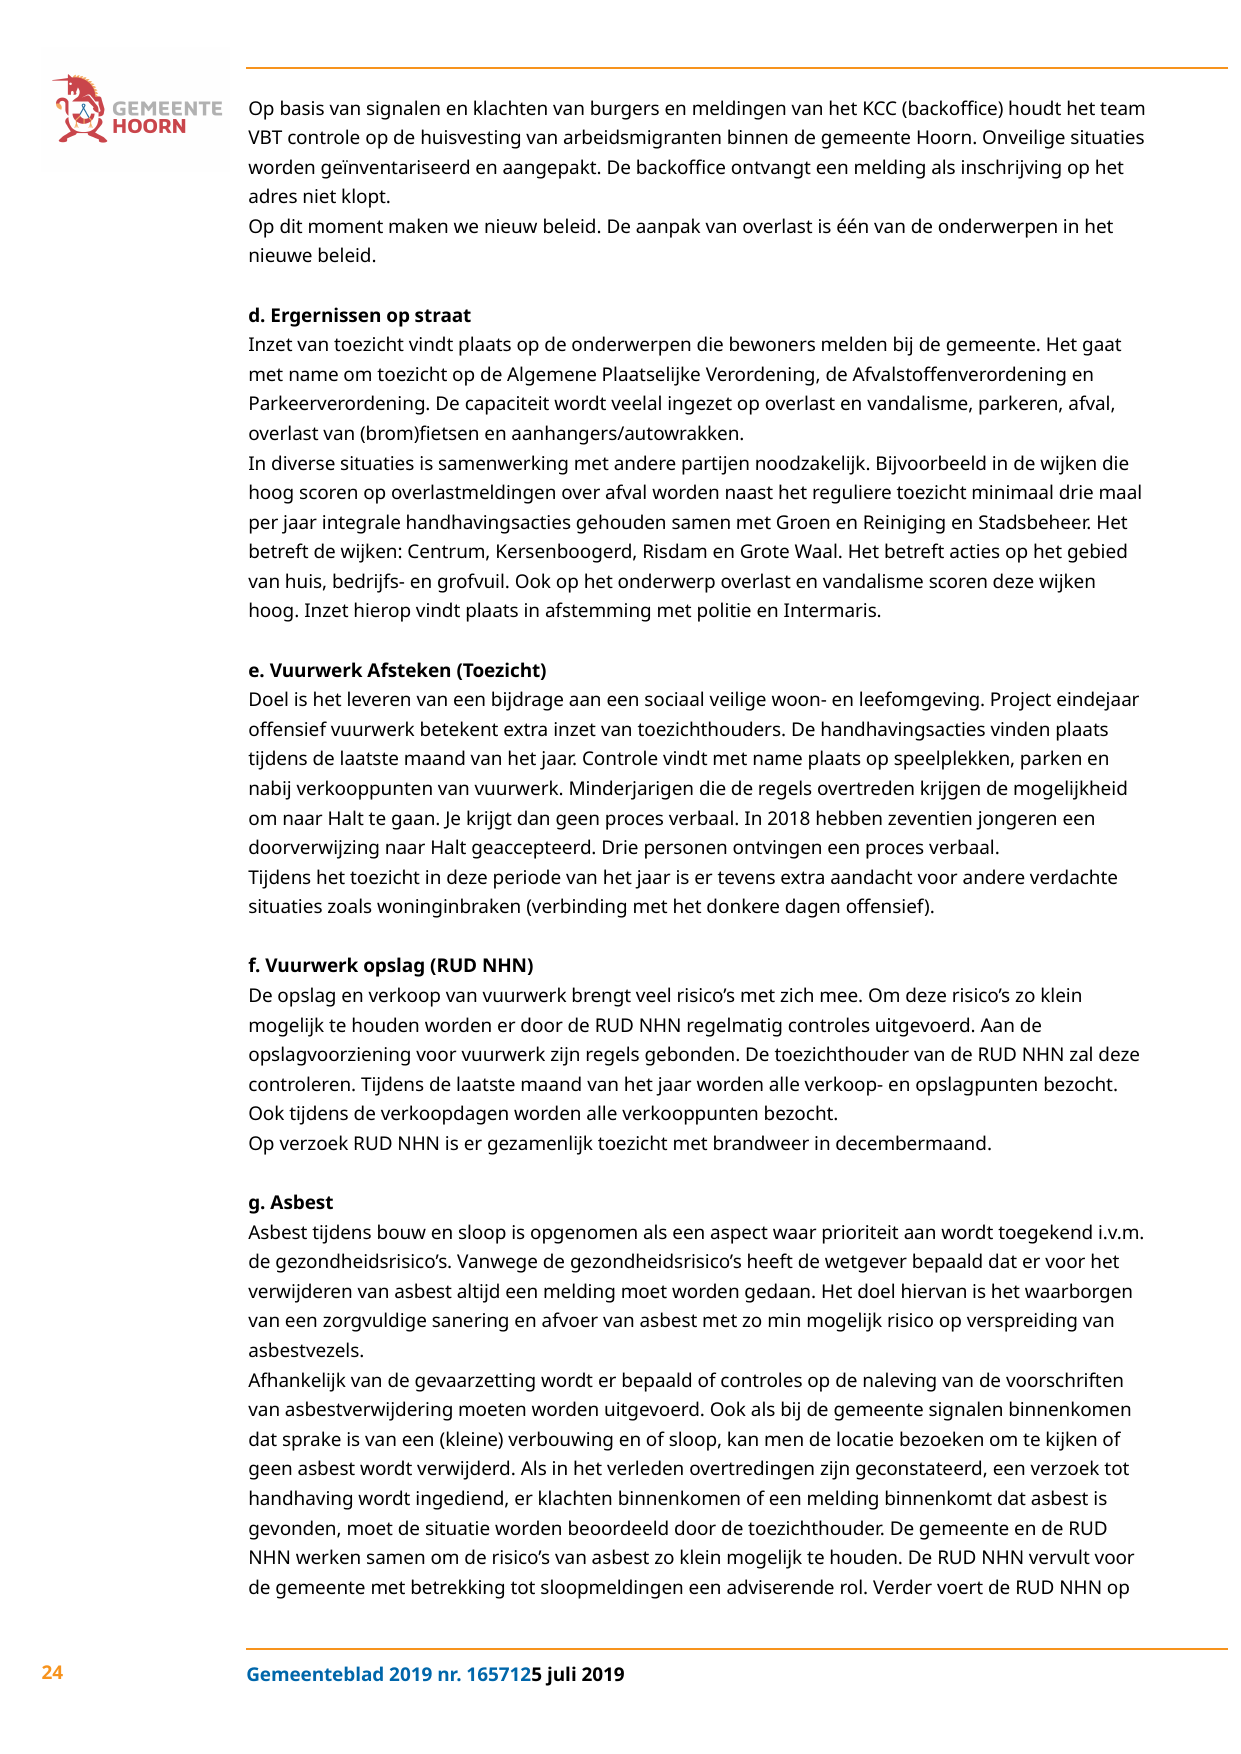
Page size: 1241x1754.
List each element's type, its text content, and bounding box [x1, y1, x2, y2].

text g. Asbest [248, 1189, 1152, 1215]
text e. Vuurwerk Afsteken (Toezicht) [248, 657, 1152, 683]
text Inzet van toezicht vindt plaats op de onderwerpen die bewoners melden bij de gemeente. Het gaat met name om toezicht op de Algemene Plaatselijke Verordening, de Afvalstoffenverordening en Parkeerverordening. De capaciteit wordt veelal ingezet op overlast en vandalisme, parkeren, afval, overlast van (brom)fietsen en aanhangers/autowrakken. [248, 331, 1152, 446]
text De opslag en verkoop van vuurwerk brengt veel risico’s met zich mee. Om deze risico’s zo klein mogelijk te houden worden er door de RUD NHN regelmatig controles uitgevoerd. Aan de opslagvoorziening voor vuurwerk zijn regels gebonden. De toezichthouder van de RUD NHN zal deze controleren. Tijdens de laatste maand van het jaar worden alle verkoop- en opslagpunten bezocht. Ook tijdens de verkoopdagen worden alle verkooppunten bezocht. [248, 982, 1152, 1126]
text Asbest tijdens bouw en sloop is opgenomen als een aspect waar prioriteit aan wordt toegekend i.v.m. de gezondheidsrisico’s. Vanwege de gezondheidsrisico’s heeft de wetgever bepaald dat er voor het verwijderen van asbest altijd een melding moet worden gedaan. Het doel hiervan is het waarborgen van een zorgvuldige sanering en afvoer van asbest met zo min mogelijk risico op verspreiding van asbestvezels. [248, 1219, 1152, 1363]
text Op basis van signalen en klachten van burgers en meldingen van het KCC (backoffice) houdt het team VBT controle op de huisvesting van arbeidsmigranten binnen de gemeente Hoorn. Onveilige situaties worden geïnventariseerd en aangepakt. De backoffice ontvangt een melding als inschrijving op het adres niet klopt. [248, 95, 1152, 209]
text In diverse situaties is samenwerking met andere partijen noodzakelijk. Bijvoorbeeld in de wijken die hoog scoren op overlastmeldingen over afval worden naast het reguliere toezicht minimaal drie maal per jaar integrale handhavingsacties gehouden samen met Groen en Reiniging en Stadsbeheer. Het betreft de wijken: Centrum, Kersenboogerd, Risdam en Grote Waal. Het betreft acties op het gebied van huis, bedrijfs- en grofvuil. Ook op het onderwerp overlast en vandalisme scoren deze wijken hoog. Inzet hierop vindt plaats in afstemming met politie en Intermaris. [248, 450, 1152, 623]
text d. Ergernissen op straat [248, 302, 1152, 328]
text Op verzoek RUD NHN is er gezamenlijk toezicht met brandweer in decembermaand. [248, 1130, 1152, 1156]
text Doel is het leveren van een bijdrage aan een sociaal veilige woon- en leefomgeving. Project eindejaar offensief vuurwerk betekent extra inzet van toezichthouders. De handhavingsacties vinden plaats tijdens de laatste maand van het jaar. Controle vindt met name plaats op speelplekken, parken en nabij verkooppunten van vuurwerk. Minderjarigen die de regels overtreden krijgen de mogelijkheid om naar Halt te gaan. Je krijgt dan geen proces verbaal. In 2018 hebben zeventien jongeren een doorverwijzing naar Halt geaccepteerd. Drie personen ontvingen een proces verbaal. [248, 686, 1152, 860]
text Tijdens het toezicht in deze periode van het jaar is er tevens extra aandacht voor andere verdachte situaties zoals woninginbraken (verbinding met het donkere dagen offensief). [248, 864, 1152, 919]
text Afhankelijk van de gevaarzetting wordt er bepaald of controles op de naleving van de voorschriften van asbestverwijdering moeten worden uitgevoerd. Ook als bij de gemeente signalen binnenkomen dat sprake is van een (kleine) verbouwing en of sloop, kan men de locatie bezoeken om te kijken of geen asbest wordt verwijderd. Als in het verleden overtredingen zijn geconstateerd, een verzoek tot handhaving wordt ingediend, er klachten binnenkomen of een melding binnenkomt dat asbest is gevonden, moet de situatie worden beoordeeld door de toezichthouder. De gemeente en de RUD NHN werken samen om de risico’s van asbest zo klein mogelijk te houden. De RUD NHN vervult voor de gemeente met betrekking tot sloopmeldingen een adviserende rol. Verder voert de RUD NHN op [248, 1367, 1152, 1600]
picture [41, 47, 231, 172]
text f. Vuurwerk opslag (RUD NHN) [248, 953, 1152, 978]
text Op dit moment maken we nieuw beleid. De aanpak van overlast is één van de onderwerpen in het nieuwe beleid. [248, 213, 1152, 268]
